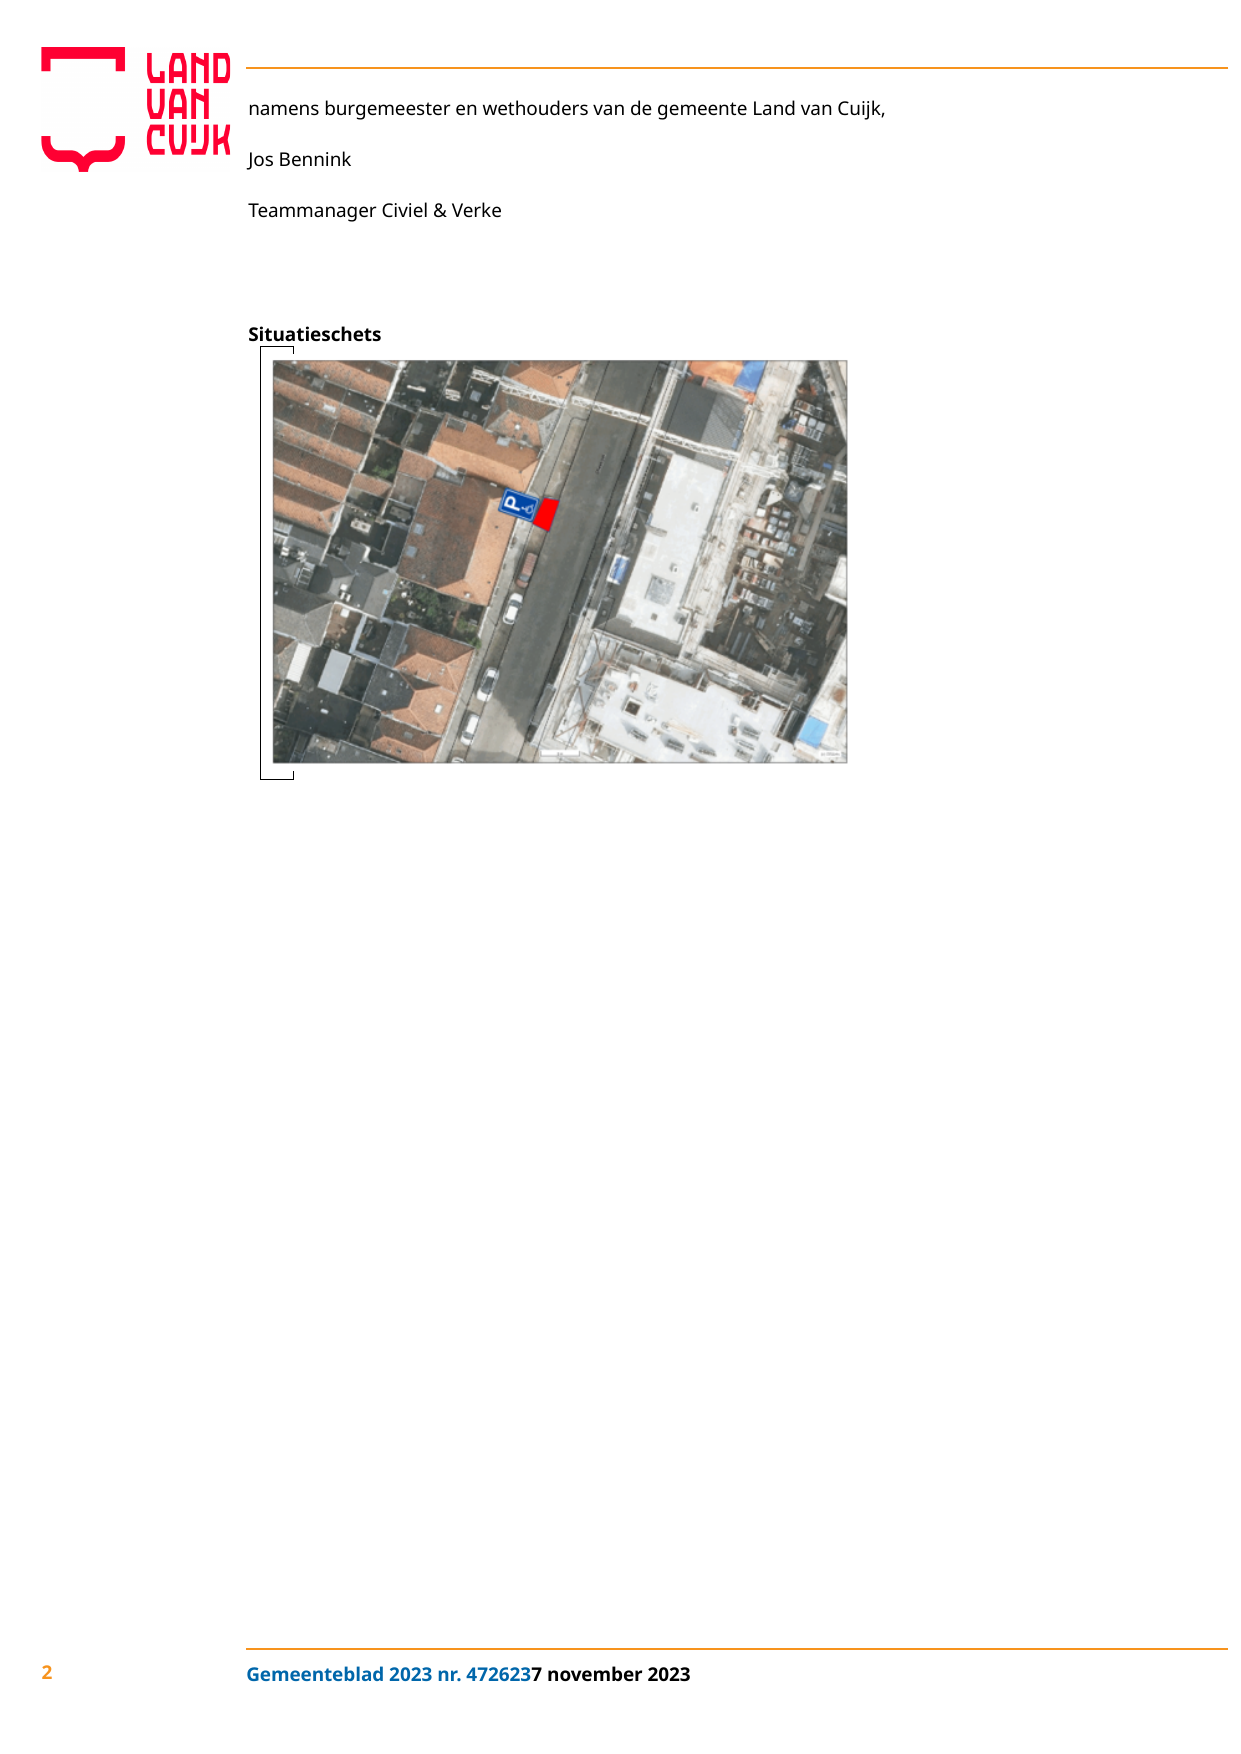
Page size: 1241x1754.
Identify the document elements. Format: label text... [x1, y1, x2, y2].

picture [41, 47, 231, 172]
text Situatieschets [248, 326, 1152, 345]
text namens burgemeester en wethouders van de gemeente Land van Cuijk, [248, 95, 1152, 121]
text Jos Bennink [248, 146, 1152, 172]
picture [268, 354, 860, 771]
text Teammanager Civiel & Verke [248, 198, 1152, 223]
